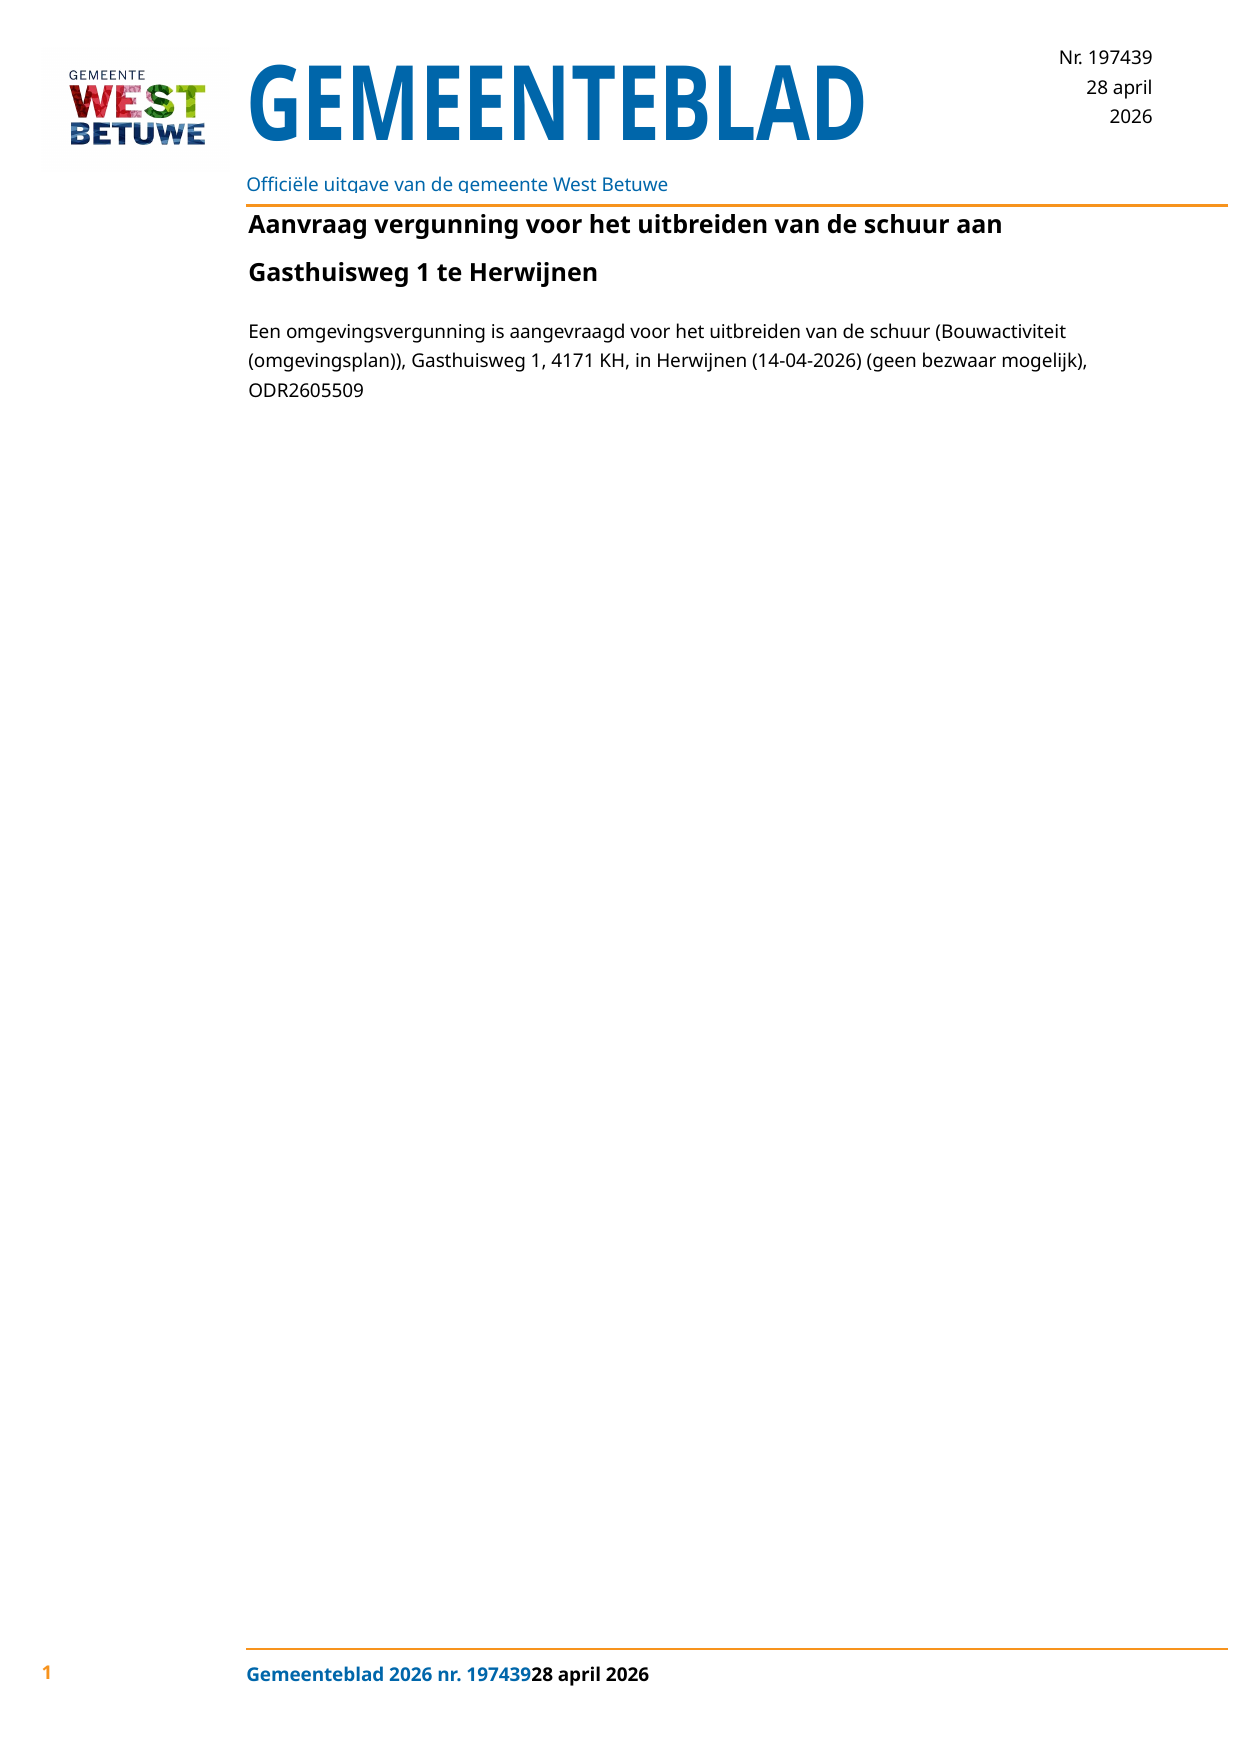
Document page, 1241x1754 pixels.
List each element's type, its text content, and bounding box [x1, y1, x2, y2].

picture [41, 47, 231, 172]
text Aanvraag vergunning voor het uitbreiden van de schuur aan Gasthuisweg 1 te Herwijnen [248, 207, 1152, 288]
text Een omgevingsvergunning is aangevraagd voor het uitbreiden van de schuur (Bouwactiviteit (omgevingsplan)), Gasthuisweg 1, 4171 KH, in Herwijnen (14-04-2026) (geen bezwaar mogelijk), ODR2605509 [248, 318, 1152, 403]
